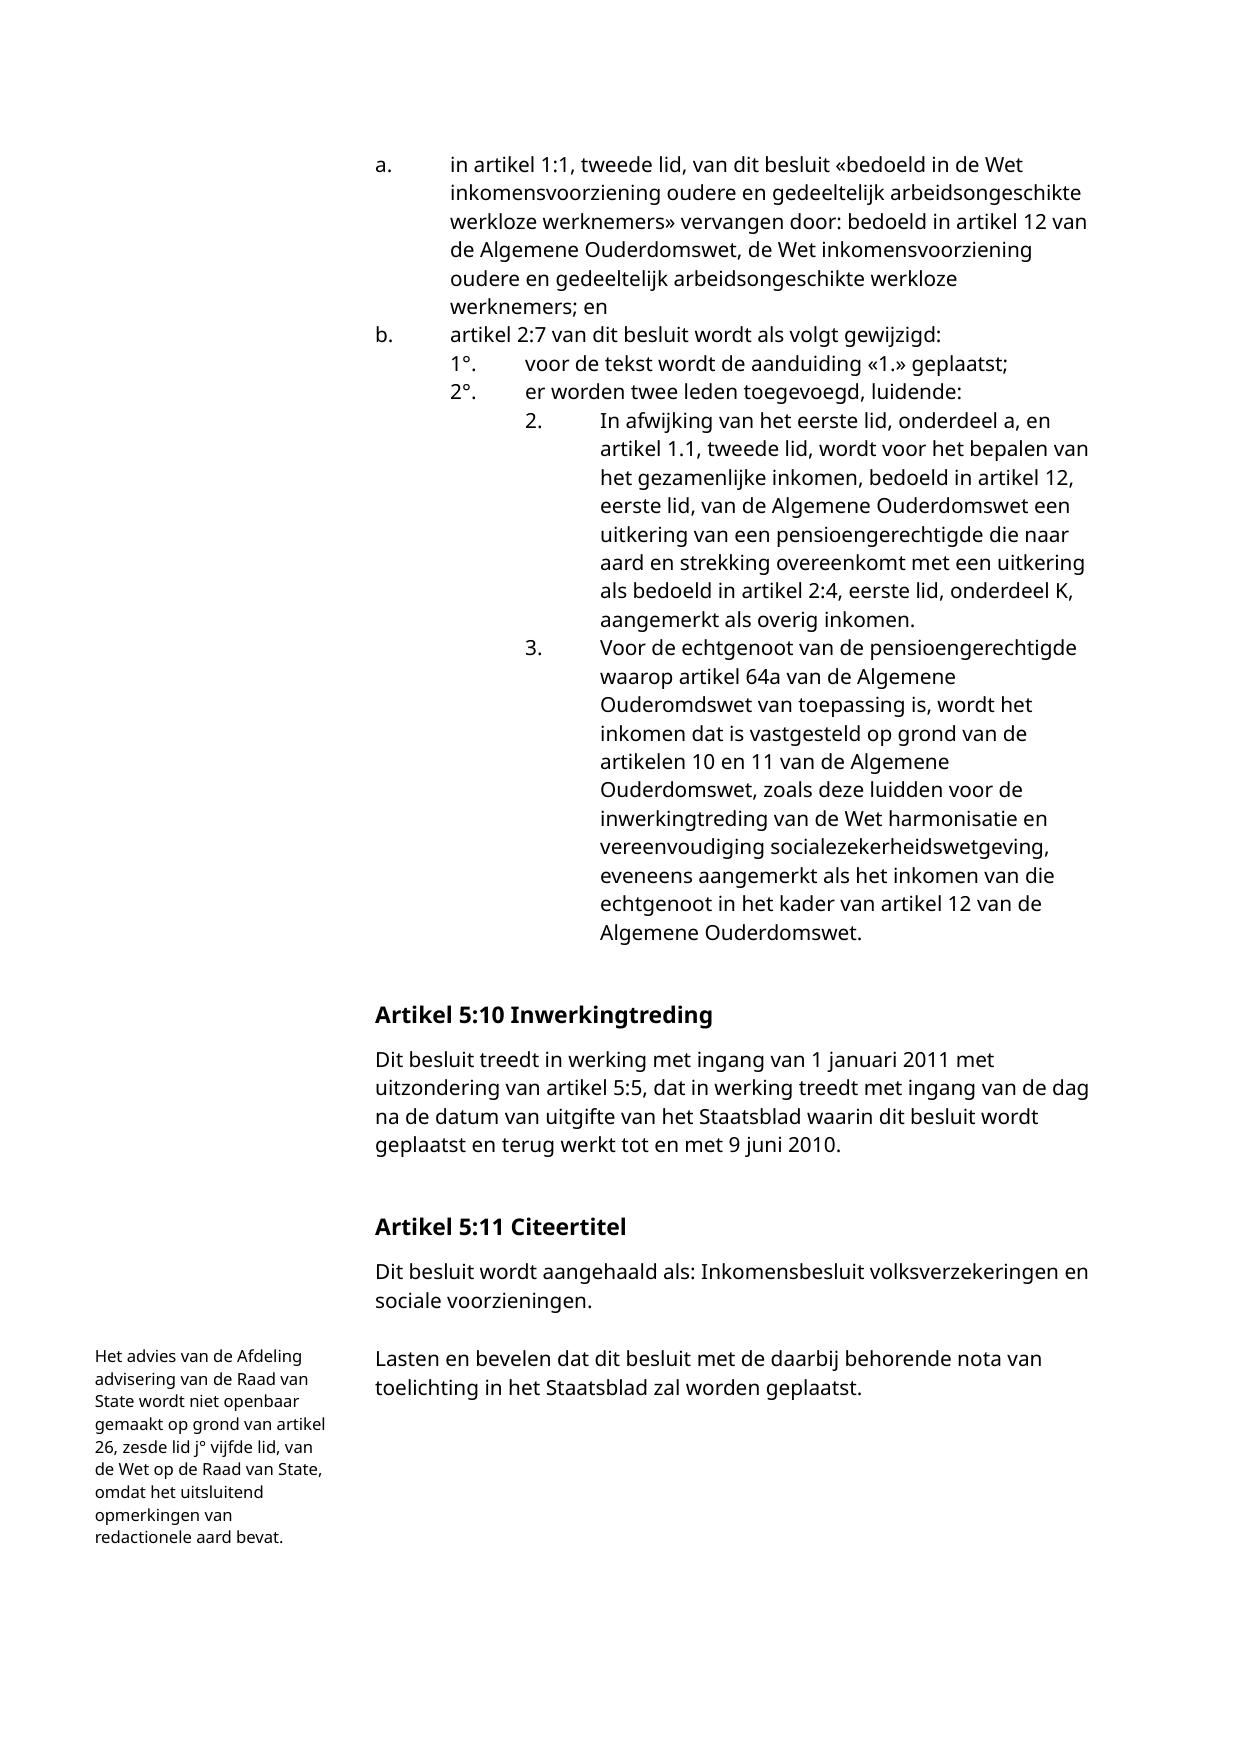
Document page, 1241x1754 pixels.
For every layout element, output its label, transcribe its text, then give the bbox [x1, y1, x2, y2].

text Dit besluit wordt aangehaald als: Inkomensbesluit volksverzekeringen en sociale voorzieningen. [375, 1257, 1090, 1314]
text Lasten en bevelen dat dit besluit met de daarbij behorende nota van toelichting in het Staatsblad zal worden geplaatst. [375, 1344, 1090, 1401]
subtitle Artikel 5:11 Citeertitel [375, 1211, 1090, 1242]
list in artikel 1:1, tweede lid, van dit besluit «bedoeld in de Wet inkomensvoorziening oudere en gedeeltelijk arbeidsongeschikte werkloze werknemers» vervangen door: bedoeld in artikel 12 van de Algemene Ouderdomswet, de Wet inkomensvoorziening oudere en gedeeltelijk arbeidsongeschikte werkloze werknemers; en [375, 150, 1090, 321]
text Dit besluit treedt in werking met ingang van 1 januari 2011 met uitzondering van artikel 5:5, dat in werking treedt met ingang van de dag na de datum van uitgifte van het Staatsblad waarin dit besluit wordt geplaatst en terug werkt tot en met 9 juni 2010. [375, 1045, 1090, 1159]
list Voor de echtgenoot van de pensioengerechtigde waarop artikel 64a van de Algemene Ouderomdswet van toepassing is, wordt het inkomen dat is vastgesteld op grond van de artikelen 10 en 11 van de Algemene Ouderdomswet, zoals deze luidden voor de inwerkingtreding van de Wet harmonisatie en vereenvoudiging socialezekerheidswetgeving, eveneens aangemerkt als het inkomen van die echtgenoot in het kader van artikel 12 van de Algemene Ouderdomswet. [525, 633, 1090, 946]
text Het advies van de Afdeling advisering van de Raad van State wordt niet openbaar gemaakt op grond van artikel 26, zesde lid j° vijfde lid, van de Wet op de Raad van State, omdat het uitsluitend opmerkingen van redactionele aard bevat. [94, 1344, 328, 1549]
list voor de tekst wordt de aanduiding «1.» geplaatst; [450, 349, 1090, 377]
subtitle Artikel 5:10 Inwerkingtreding [375, 999, 1090, 1030]
list In afwijking van het eerste lid, onderdeel a, en artikel 1.1, tweede lid, wordt voor het bepalen van het gezamenlijke inkomen, bedoeld in artikel 12, eerste lid, van de Algemene Ouderdomswet een uitkering van een pensioengerechtigde die naar aard en strekking overeenkomt met een uitkering als bedoeld in artikel 2:4, eerste lid, onderdeel K, aangemerkt als overig inkomen. [525, 406, 1090, 633]
list artikel 2:7 van dit besluit wordt als volgt gewijzigd: [375, 321, 1090, 349]
list er worden twee leden toegevoegd, luidende: [450, 377, 1090, 406]
